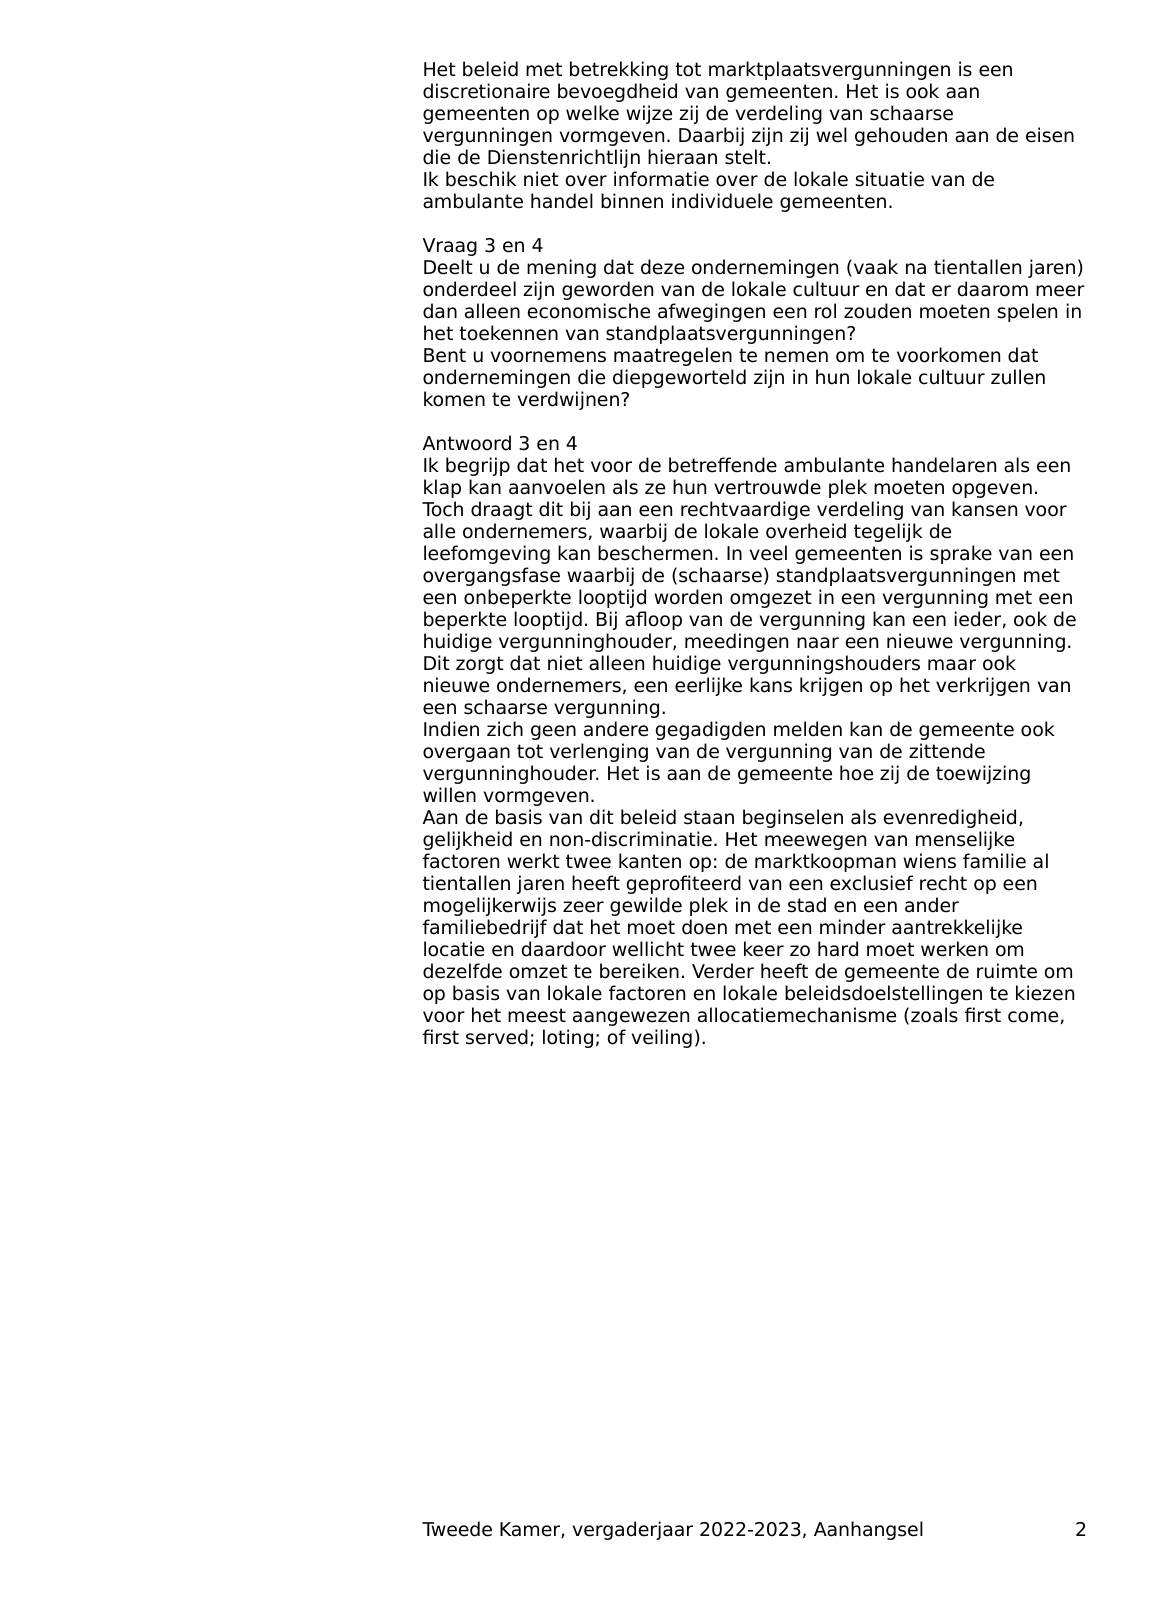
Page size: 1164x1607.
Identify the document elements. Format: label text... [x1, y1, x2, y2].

text Antwoord 3 en 4 [422, 433, 1087, 455]
text Ik begrijp dat het voor de betreffende ambulante handelaren als een klap kan aanvoelen als ze hun vertrouwde plek moeten opgeven. Toch draagt dit bij aan een rechtvaardige verdeling van kansen voor alle ondernemers, waarbij de lokale overheid tegelijk de leefomgeving kan beschermen. In veel gemeenten is sprake van een overgangsfase waarbij de (schaarse) standplaatsvergunningen met een onbeperkte looptijd worden omgezet in een vergunning met een beperkte looptijd. Bij afloop van de vergunning kan een ieder, ook de huidige vergunninghouder, meedingen naar een nieuwe vergunning. Dit zorgt dat niet alleen huidige vergunningshouders maar ook nieuwe ondernemers, een eerlijke kans krijgen op het verkrijgen van een schaarse vergunning. [422, 455, 1087, 719]
text Bent u voornemens maatregelen te nemen om te voorkomen dat ondernemingen die diepgeworteld zijn in hun lokale cultuur zullen komen te verdwijnen? [422, 345, 1087, 411]
text Het beleid met betrekking tot marktplaatsvergunningen is een discretionaire bevoegdheid van gemeenten. Het is ook aan gemeenten op welke wijze zij de verdeling van schaarse vergunningen vormgeven. Daarbij zijn zij wel gehouden aan de eisen die de Dienstenrichtlijn hieraan stelt. [422, 59, 1087, 169]
text Vraag 3 en 4 [422, 235, 1087, 257]
text Ik beschik niet over informatie over de lokale situatie van de ambulante handel binnen individuele gemeenten. [422, 169, 1087, 213]
text Aan de basis van dit beleid staan beginselen als evenredigheid, gelijkheid en non-discriminatie. Het meewegen van menselijke factoren werkt twee kanten op: de marktkoopman wiens familie al tientallen jaren heeft geprofiteerd van een exclusief recht op een mogelijkerwijs zeer gewilde plek in de stad en een ander familiebedrijf dat het moet doen met een minder aantrekkelijke locatie en daardoor wellicht twee keer zo hard moet werken om dezelfde omzet te bereiken. Verder heeft de gemeente de ruimte om op basis van lokale factoren en lokale beleidsdoelstellingen te kiezen voor het meest aangewezen allocatiemechanisme (zoals first come, first served; loting; of veiling). [422, 807, 1087, 1048]
text Deelt u de mening dat deze ondernemingen (vaak na tientallen jaren) onderdeel zijn geworden van de lokale cultuur en dat er daarom meer dan alleen economische afwegingen een rol zouden moeten spelen in het toekennen van standplaatsvergunningen? [422, 257, 1087, 345]
text Indien zich geen andere gegadigden melden kan de gemeente ook overgaan tot verlenging van de vergunning van de zittende vergunninghouder. Het is aan de gemeente hoe zij de toewijzing willen vormgeven. [422, 719, 1087, 807]
